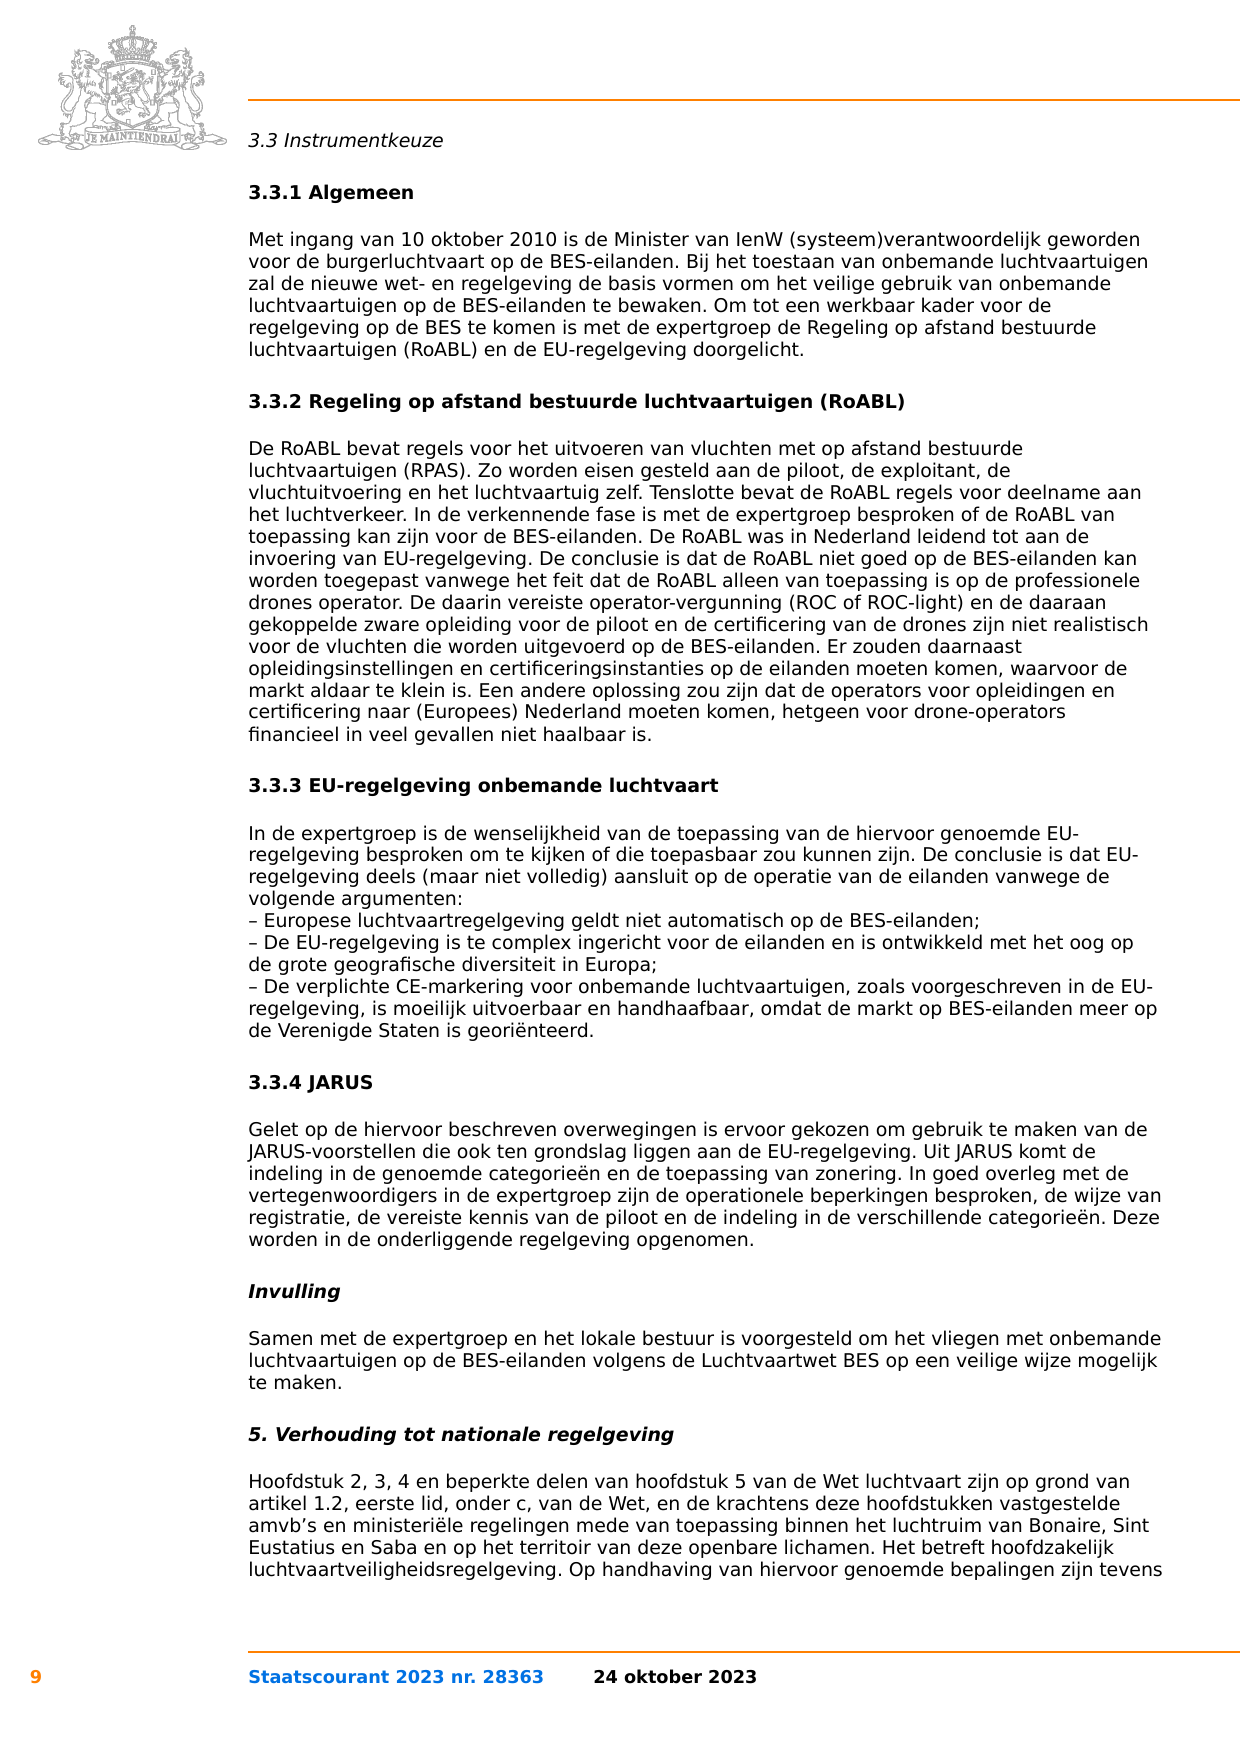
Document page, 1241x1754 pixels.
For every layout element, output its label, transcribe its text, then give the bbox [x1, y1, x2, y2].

text De RoABL bevat regels voor het uitvoeren van vluchten met op afstand bestuurde luchtvaartuigen (RPAS). Zo worden eisen gesteld aan de piloot, de exploitant, de vluchtuitvoering en het luchtvaartuig zelf. Tenslotte bevat de RoABL regels voor deelname aan het luchtverkeer. In de verkennende fase is met de expertgroep besproken of de RoABL van toepassing kan zijn voor de BES-eilanden. De RoABL was in Nederland leidend tot aan de invoering van EU-regelgeving. De conclusie is dat de RoABL niet goed op de BES-eilanden kan worden toegepast vanwege het feit dat de RoABL alleen van toepassing is op de professionele drones operator. De daarin vereiste operator-vergunning (ROC of ROC-light) en de daaraan gekoppelde zware opleiding voor de piloot en de certificering van de drones zijn niet realistisch voor de vluchten die worden uitgevoerd op de BES-eilanden. Er zouden daarnaast opleidingsinstellingen en certificeringsinstanties op de eilanden moeten komen, waarvoor de markt aldaar te klein is. Een andere oplossing zou zijn dat de operators voor opleidingen en certificering naar (Europees) Nederland moeten komen, hetgeen voor drone-operators financieel in veel gevallen niet haalbaar is. [248, 438, 1163, 745]
picture [38, 25, 227, 150]
text Hoofdstuk 2, 3, 4 en beperkte delen van hoofdstuk 5 van de Wet luchtvaart zijn op grond van artikel 1.2, eerste lid, onder c, van de Wet, en de krachtens deze hoofdstukken vastgestelde amvb’s en ministeriële regelingen mede van toepassing binnen het luchtruim van Bonaire, Sint Eustatius en Saba en op het territoir van deze openbare lichamen. Het betreft hoofdzakelijk luchtvaartveiligheidsregelgeving. Op handhaving van hiervoor genoemde bepalingen zijn tevens [248, 1471, 1163, 1581]
subtitle 3.3.4 JARUS [248, 1072, 1163, 1094]
text Gelet op de hiervoor beschreven overwegingen is ervoor gekozen om gebruik te maken van de JARUS-voorstellen die ook ten grondslag liggen aan de EU-regelgeving. Uit JARUS komt de indeling in de genoemde categorieën en de toepassing van zonering. In goed overleg met de vertegenwoordigers in de expertgroep zijn de operationele beperkingen besproken, de wijze van registratie, de vereiste kennis van de piloot en de indeling in de verschillende categorieën. Deze worden in de onderliggende regelgeving opgenomen. [248, 1119, 1163, 1251]
text – De verplichte CE-markering voor onbemande luchtvaartuigen, zoals voorgeschreven in de EU-regelgeving, is moeilijk uitvoerbaar en handhaafbaar, omdat de markt op BES-eilanden meer op de Verenigde Staten is georiënteerd. [248, 976, 1163, 1042]
subtitle 3.3.3 EU-regelgeving onbemande luchtvaart [248, 775, 1163, 797]
text – Europese luchtvaartregelgeving geldt niet automatisch op de BES-eilanden; [248, 910, 1163, 932]
text In de expertgroep is de wenselijkheid van de toepassing van de hiervoor genoemde EU-regelgeving besproken om te kijken of die toepasbaar zou kunnen zijn. De conclusie is dat EU-regelgeving deels (maar niet volledig) aansluit op de operatie van de eilanden vanwege de volgende argumenten: [248, 822, 1163, 910]
text Samen met de expertgroep en het lokale bestuur is voorgesteld om het vliegen met onbemande luchtvaartuigen op de BES-eilanden volgens de Luchtvaartwet BES op een veilige wijze mogelijk te maken. [248, 1328, 1163, 1394]
subtitle 3.3.1 Algemeen [248, 182, 1163, 204]
text Met ingang van 10 oktober 2010 is de Minister van IenW (systeem)verantwoordelijk geworden voor de burgerluchtvaart op de BES-eilanden. Bij het toestaan van onbemande luchtvaartuigen zal de nieuwe wet- en regelgeving de basis vormen om het veilige gebruik van onbemande luchtvaartuigen op de BES-eilanden te bewaken. Om tot een werkbaar kader voor de regelgeving op de BES te komen is met de expertgroep de Regeling op afstand bestuurde luchtvaartuigen (RoABL) en de EU-regelgeving doorgelicht. [248, 229, 1163, 361]
subtitle Invulling [248, 1281, 1163, 1303]
text – De EU-regelgeving is te complex ingericht voor de eilanden en is ontwikkeld met het oog op de grote geografische diversiteit in Europa; [248, 932, 1163, 976]
subtitle 3.3 Instrumentkeuze [248, 130, 1163, 152]
subtitle 5. Verhouding tot nationale regelgeving [248, 1424, 1163, 1446]
subtitle 3.3.2 Regeling op afstand bestuurde luchtvaartuigen (RoABL) [248, 391, 1163, 413]
